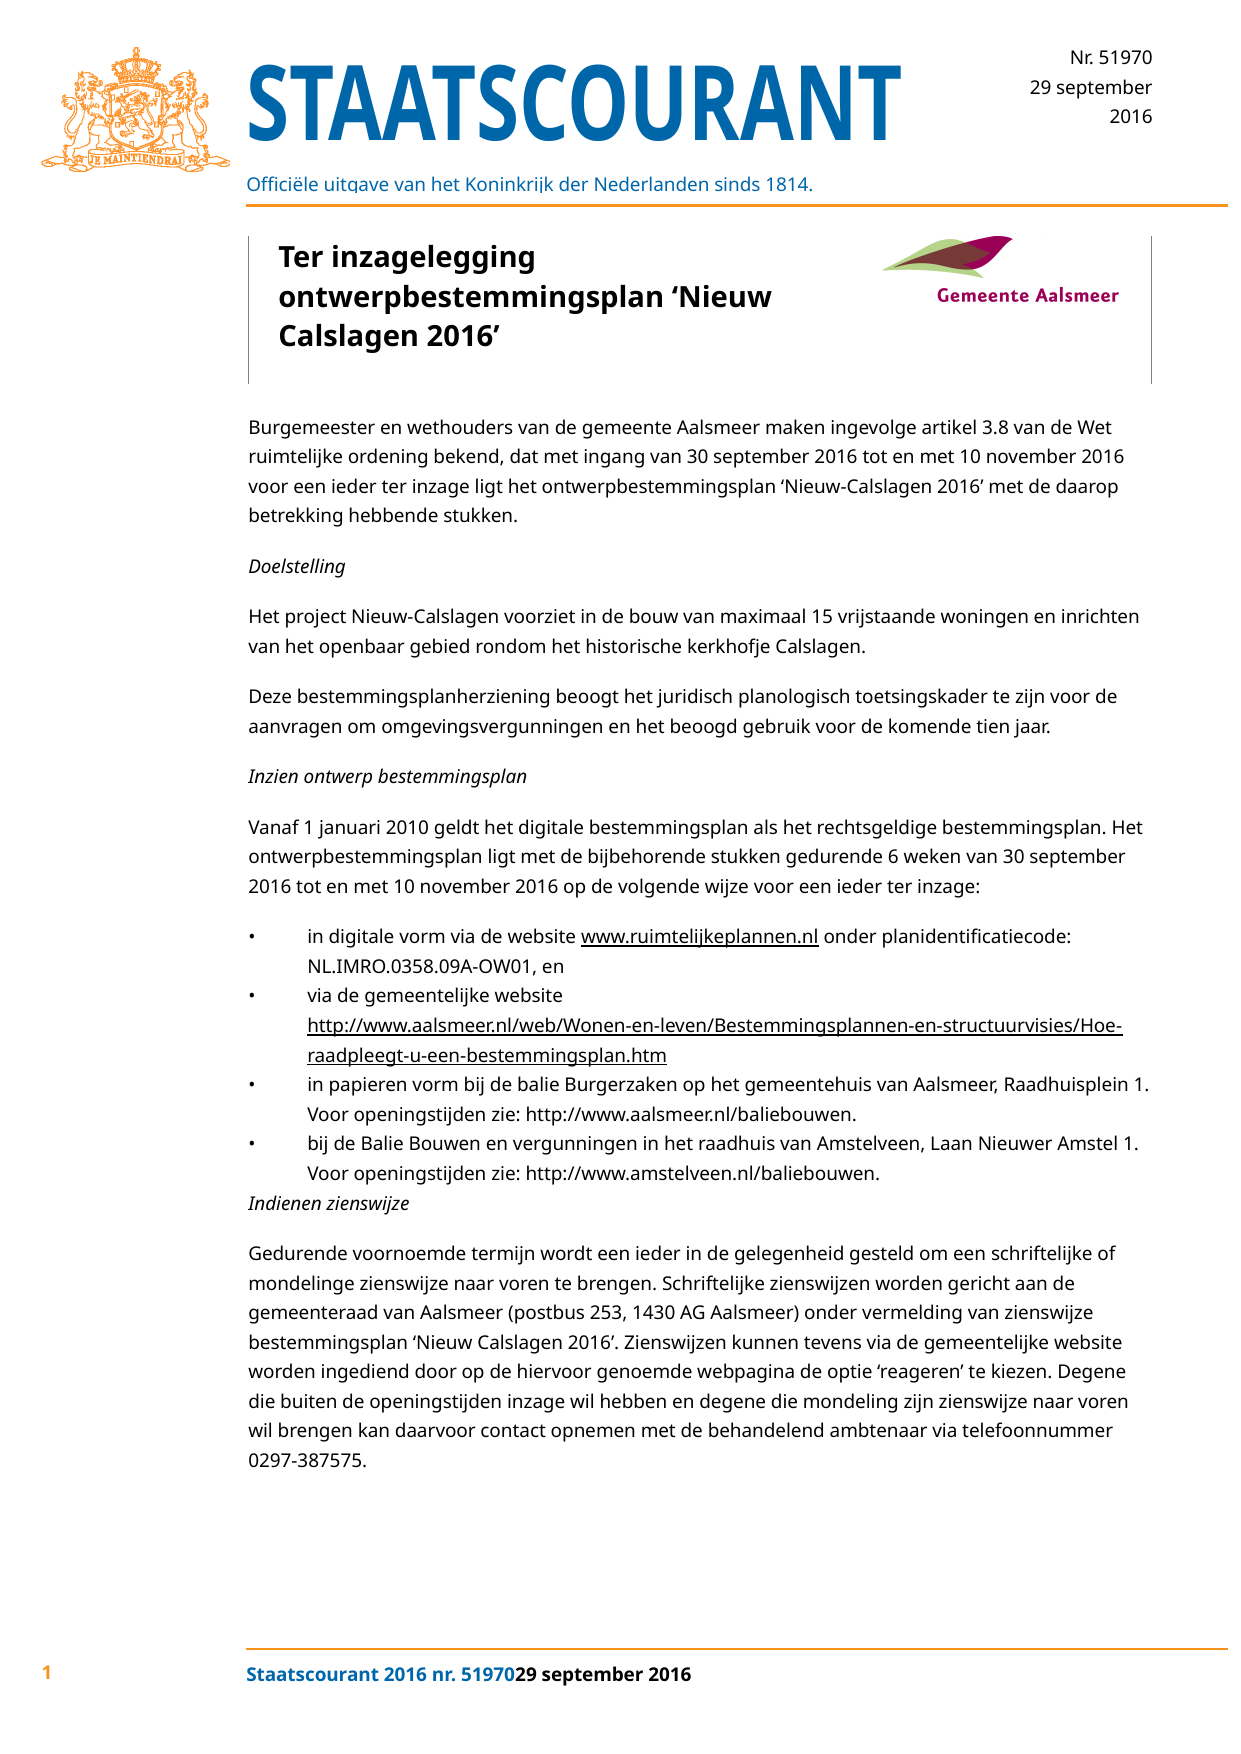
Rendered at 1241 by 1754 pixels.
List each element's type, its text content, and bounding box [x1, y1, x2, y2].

text Burgemeester en wethouders van de gemeente Aalsmeer maken ingevolge artikel 3.8 van de Wet ruimtelijke ordening bekend, dat met ingang van 30 september 2016 tot en met 10 november 2016 voor een ieder ter inzage ligt het ontwerpbestemmingsplan ‘Nieuw-Calslagen 2016’ met de daarop betrekking hebbende stukken. [248, 414, 1152, 528]
text Vanaf 1 januari 2010 geldt het digitale bestemmingsplan als het rechtsgeldige bestemmingsplan. Het ontwerpbestemmingsplan ligt met de bijbehorende stukken gedurende 6 weken van 30 september 2016 tot en met 10 november 2016 op de volgende wijze voor een ieder ter inzage: [248, 814, 1152, 899]
text Het project Nieuw-Calslagen voorziet in de bouw van maximaal 15 vrijstaande woningen en inrichten van het openbaar gebied rondom het historische kerkhofje Calslagen. [248, 603, 1152, 659]
list bij de Balie Bouwen en vergunningen in het raadhuis van Amstelveen, Laan Nieuwer Amstel 1. Voor openingstijden zie: http://www.amstelveen.nl/baliebouwen. [248, 1131, 1152, 1186]
list in papieren vorm bij de balie Burgerzaken op het gemeentehuis van Aalsmeer, Raadhuisplein 1. Voor openingstijden zie: http://www.aalsmeer.nl/baliebouwen. [248, 1071, 1152, 1127]
text Inzien ontwerp bestemmingsplan [248, 763, 1152, 789]
table_header Ter inzagelegging ontwerpbestemmingsplan ‘Nieuw Calslagen 2016’ [249, 236, 850, 384]
text Indienen zienswijze [248, 1190, 1152, 1216]
table_header [850, 236, 1151, 384]
picture [41, 47, 231, 172]
list via de gemeentelijke website http://www.aalsmeer.nl/web/Wonen-en-leven/Bestemmingsplannen-en-structuurvisies/Hoe-raadpleegt-u-een-bestemmingsplan.htm [248, 983, 1152, 1068]
picture [882, 236, 1119, 302]
text Doelstelling [248, 553, 1152, 579]
text Gedurende voornoemde termijn wordt een ieder in de gelegenheid gesteld om een schriftelijke of mondelinge zienswijze naar voren te brengen. Schriftelijke zienswijzen worden gericht aan de gemeenteraad van Aalsmeer (postbus 253, 1430 AG Aalsmeer) onder vermelding van zienswijze bestemmingsplan ‘Nieuw Calslagen 2016’. Zienswijzen kunnen tevens via de gemeentelijke website worden ingediend door op de hiervoor genoemde webpagina de optie ‘reageren’ te kiezen. Degene die buiten de openingstijden inzage wil hebben en degene die mondeling zijn zienswijze naar voren wil brengen kan daarvoor contact opnemen met de behandelend ambtenaar via telefoonnummer 0297-387575. [248, 1240, 1152, 1473]
list in digitale vorm via de website www.ruimtelijkeplannen.nl onder planidentificatiecode: NL.IMRO.0358.09A-OW01, en [248, 923, 1152, 979]
text Deze bestemmingsplanherziening beoogt het juridisch planologisch toetsingskader te zijn voor de aanvragen om omgevingsvergunningen en het beoogd gebruik voor de komende tien jaar. [248, 683, 1152, 739]
